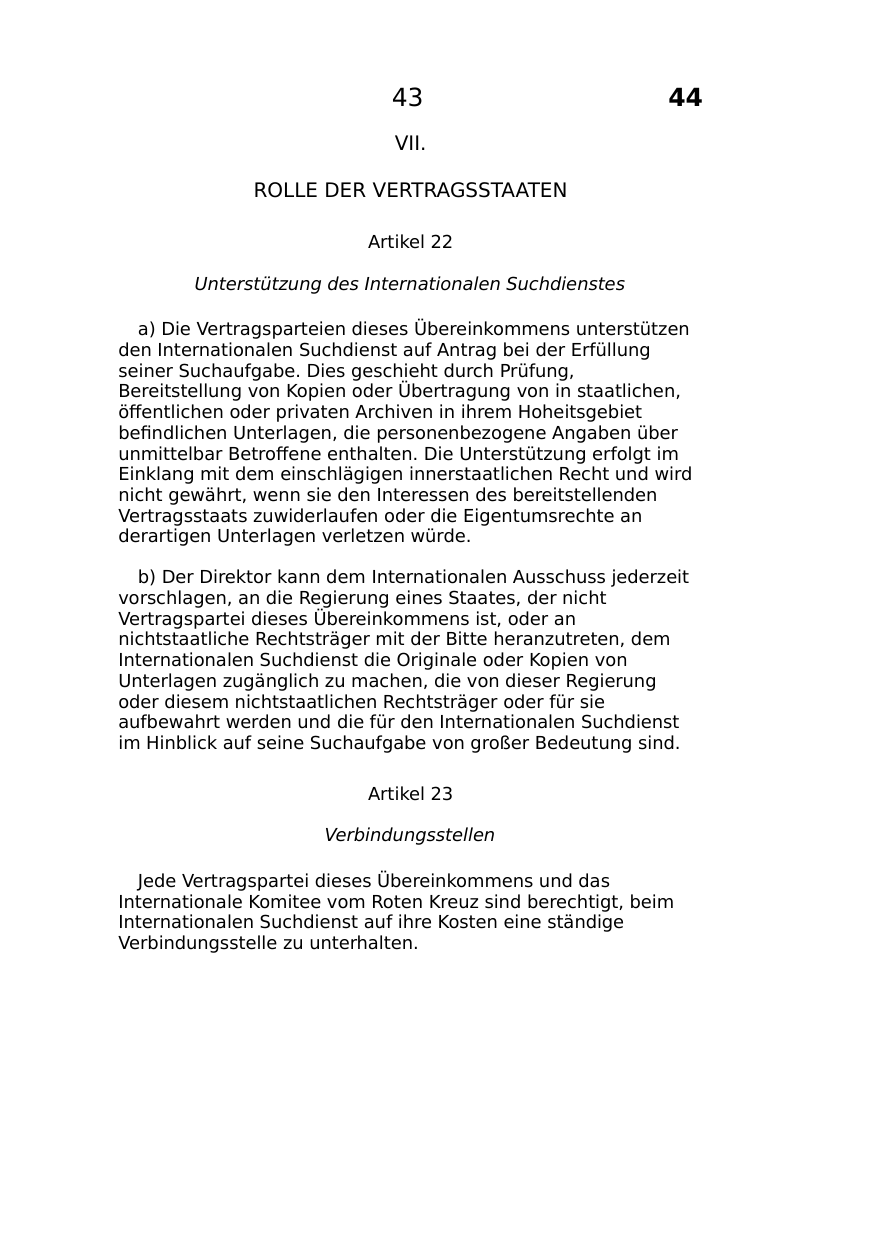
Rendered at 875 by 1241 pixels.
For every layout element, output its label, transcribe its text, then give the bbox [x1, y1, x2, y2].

subtitle Artikel 23 Verbindungsstellen [118, 784, 703, 846]
text b) Der Direktor kann dem Internationalen Ausschuss jederzeit vorschlagen, an die Regierung eines Staates, der nicht Vertragspartei dieses Übereinkommens ist, oder an nichtstaatliche Rechtsträger mit der Bitte heranzutreten, dem Internationalen Suchdienst die Originale oder Kopien von Unterlagen zugänglich zu machen, die von dieser Regierung oder diesem nichtstaatlichen Rechtsträger oder für sie aufbewahrt werden und die für den Internationalen Suchdienst im Hinblick auf seine Suchaufgabe von großer Bedeutung sind. [118, 567, 703, 754]
text Jede Vertragspartei dieses Übereinkommens und das Internationale Komitee vom Roten Kreuz sind berechtigt, beim Internationalen Suchdienst auf ihre Kosten eine ständige Verbindungsstelle zu unterhalten. [118, 871, 703, 954]
subtitle Artikel 22 Unterstützung des Internationalen Suchdienstes [118, 232, 703, 294]
text a) Die Vertragsparteien dieses Übereinkommens unterstützen den Internationalen Suchdienst auf Antrag bei der Erfüllung seiner Suchaufgabe. Dies geschieht durch Prüfung, Bereitstellung von Kopien oder Übertragung von in staatlichen, öffentlichen oder privaten Archiven in ihrem Hoheitsgebiet befindlichen Unterlagen, die personenbezogene Angaben über unmittelbar Betroffene enthalten. Die Unterstützung erfolgt im Einklang mit dem einschlägigen innerstaatlichen Recht und wird nicht gewährt, wenn sie den Interessen des bereitstellenden Vertragsstaats zuwiderlaufen oder die Eigentumsrechte an derartigen Unterlagen verletzen würde. [118, 319, 703, 547]
subtitle VII. ROLLE DER VERTRAGSSTAATEN [118, 132, 703, 202]
